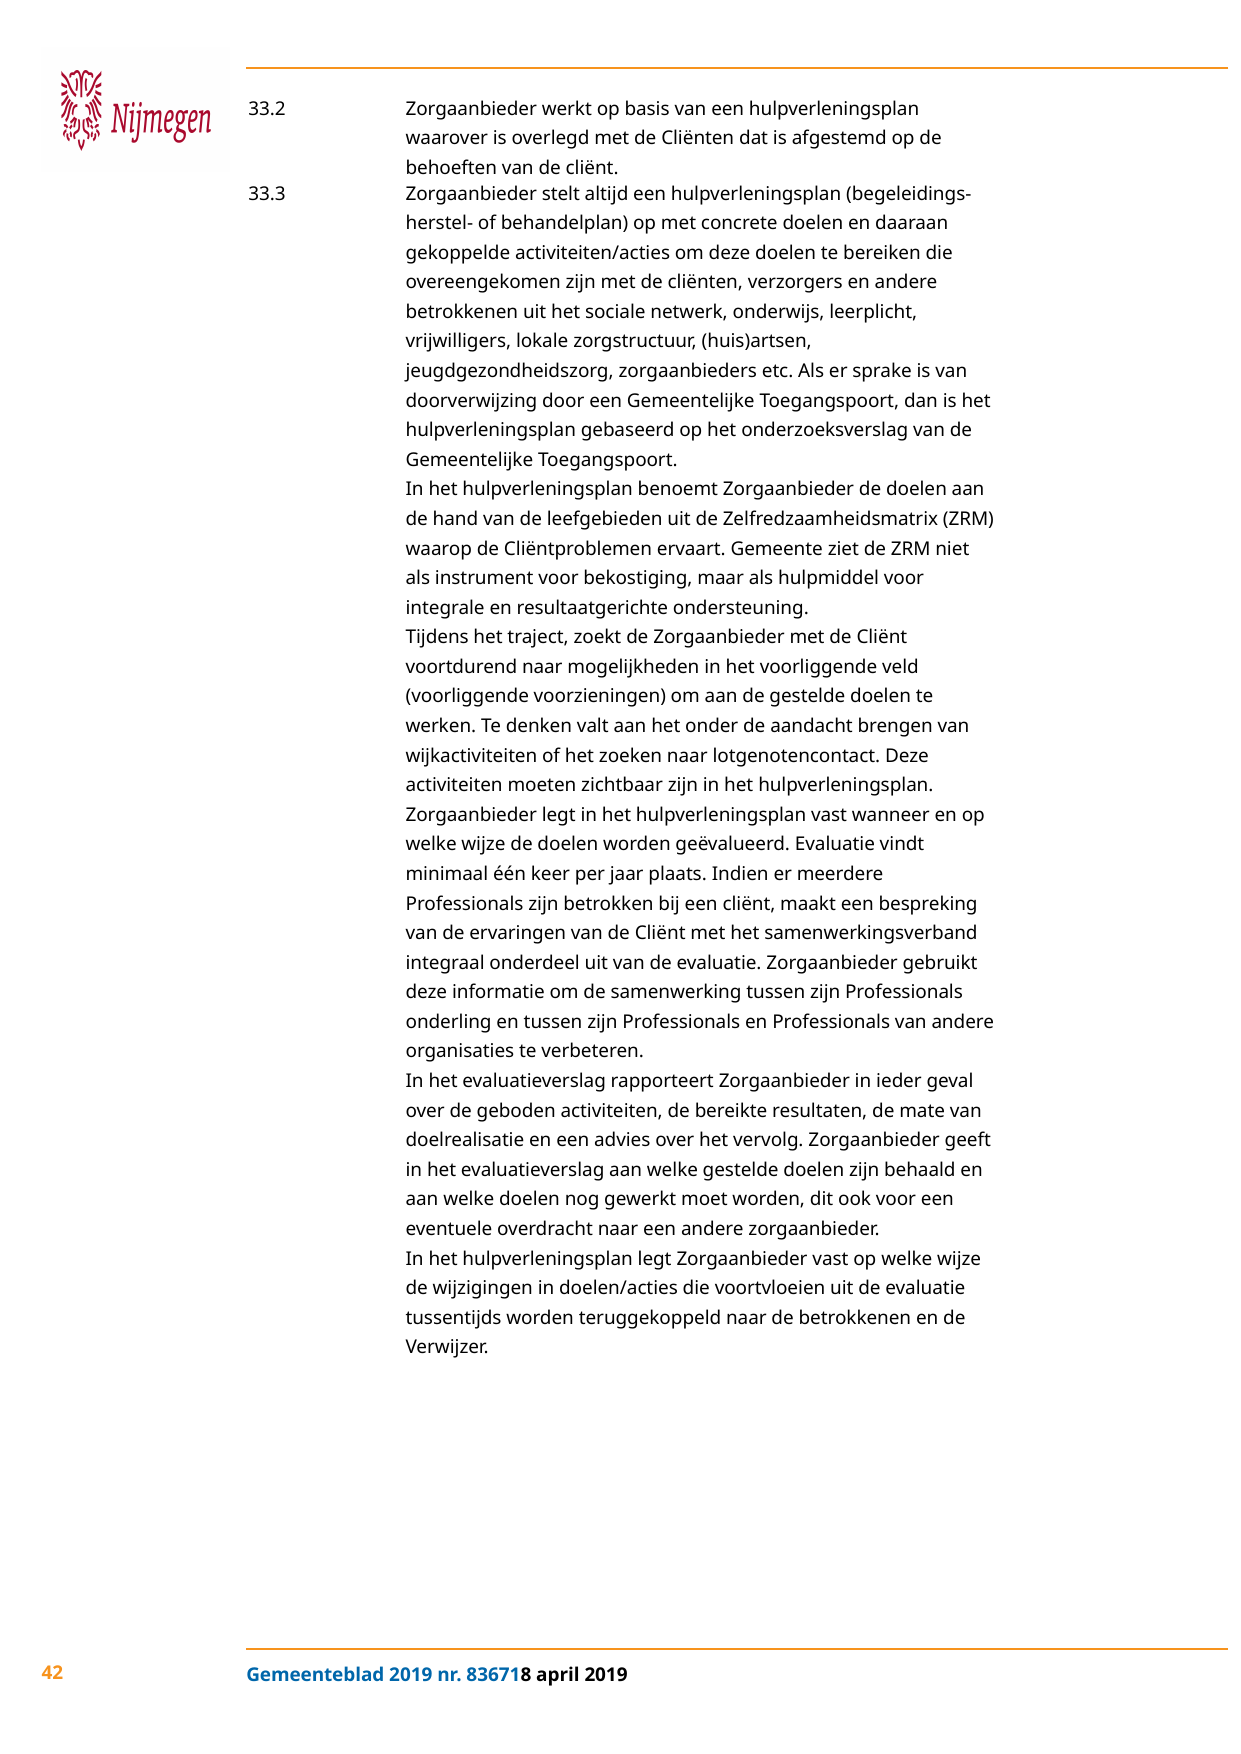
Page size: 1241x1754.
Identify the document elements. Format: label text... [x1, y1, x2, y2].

table_cell 33.3 [248, 180, 405, 1359]
table_cell Zorgaanbieder werkt op basis van een hulpverleningsplan waarover is overlegd met de Cliënten dat is afgestemd op de behoeften van de cliënt. [405, 95, 994, 180]
table_cell Zorgaanbieder stelt altijd een hulpverleningsplan (begeleidings- herstel- of behandelplan) op met concrete doelen en daaraan gekoppelde activiteiten/acties om deze doelen te bereiken die overeengekomen zijn met de cliënten, verzorgers en andere betrokkenen uit het sociale netwerk, onderwijs, leerplicht, vrijwilligers, lokale zorgstructuur, (huis)artsen, jeugdgezondheidszorg, zorgaanbieders etc. Als er sprake is van doorverwijzing door een Gemeentelijke Toegangspoort, dan is het hulpverleningsplan gebaseerd op het onderzoeksverslag van de Gemeentelijke Toegangspoort. In het hulpverleningsplan benoemt Zorgaanbieder de doelen aan de hand van de leefgebieden uit de Zelfredzaamheidsmatrix (ZRM) waarop de Cliëntproblemen ervaart. Gemeente ziet de ZRM niet als instrument voor bekostiging, maar als hulpmiddel voor integrale en resultaatgerichte ondersteuning. Tijdens het traject, zoekt de Zorgaanbieder met de Cliënt voortdurend naar mogelijkheden in het voorliggende veld (voorliggende voorzieningen) om aan de gestelde doelen te werken. Te denken valt aan het onder de aandacht brengen van wijkactiviteiten of het zoeken naar lotgenotencontact. Deze activiteiten moeten zichtbaar zijn in het hulpverleningsplan. Zorgaanbieder legt in het hulpverleningsplan vast wanneer en op welke wijze de doelen worden geëvalueerd. Evaluatie vindt minimaal één keer per jaar plaats. Indien er meerdere Professionals zijn betrokken bij een cliënt, maakt een bespreking van de ervaringen van de Cliënt met het samenwerkingsverband integraal onderdeel uit van de evaluatie. Zorgaanbieder gebruikt deze informatie om de samenwerking tussen zijn Professionals onderling en tussen zijn Professionals en Professionals van andere organisaties te verbeteren. In het evaluatieverslag rapporteert Zorgaanbieder in ieder geval over de geboden activiteiten, de bereikte resultaten, de mate van doelrealisatie en een advies over het vervolg. Zorgaanbieder geeft in het evaluatieverslag aan welke gestelde doelen zijn behaald en aan welke doelen nog gewerkt moet worden, dit ook voor een eventuele overdracht naar een andere zorgaanbieder. In het hulpverleningsplan legt Zorgaanbieder vast op welke wijze de wijzigingen in doelen/acties die voortvloeien uit de evaluatie tussentijds worden teruggekoppeld naar de betrokkenen en de Verwijzer. [405, 180, 994, 1359]
table_cell 33.2 [248, 95, 405, 180]
picture [41, 47, 231, 172]
